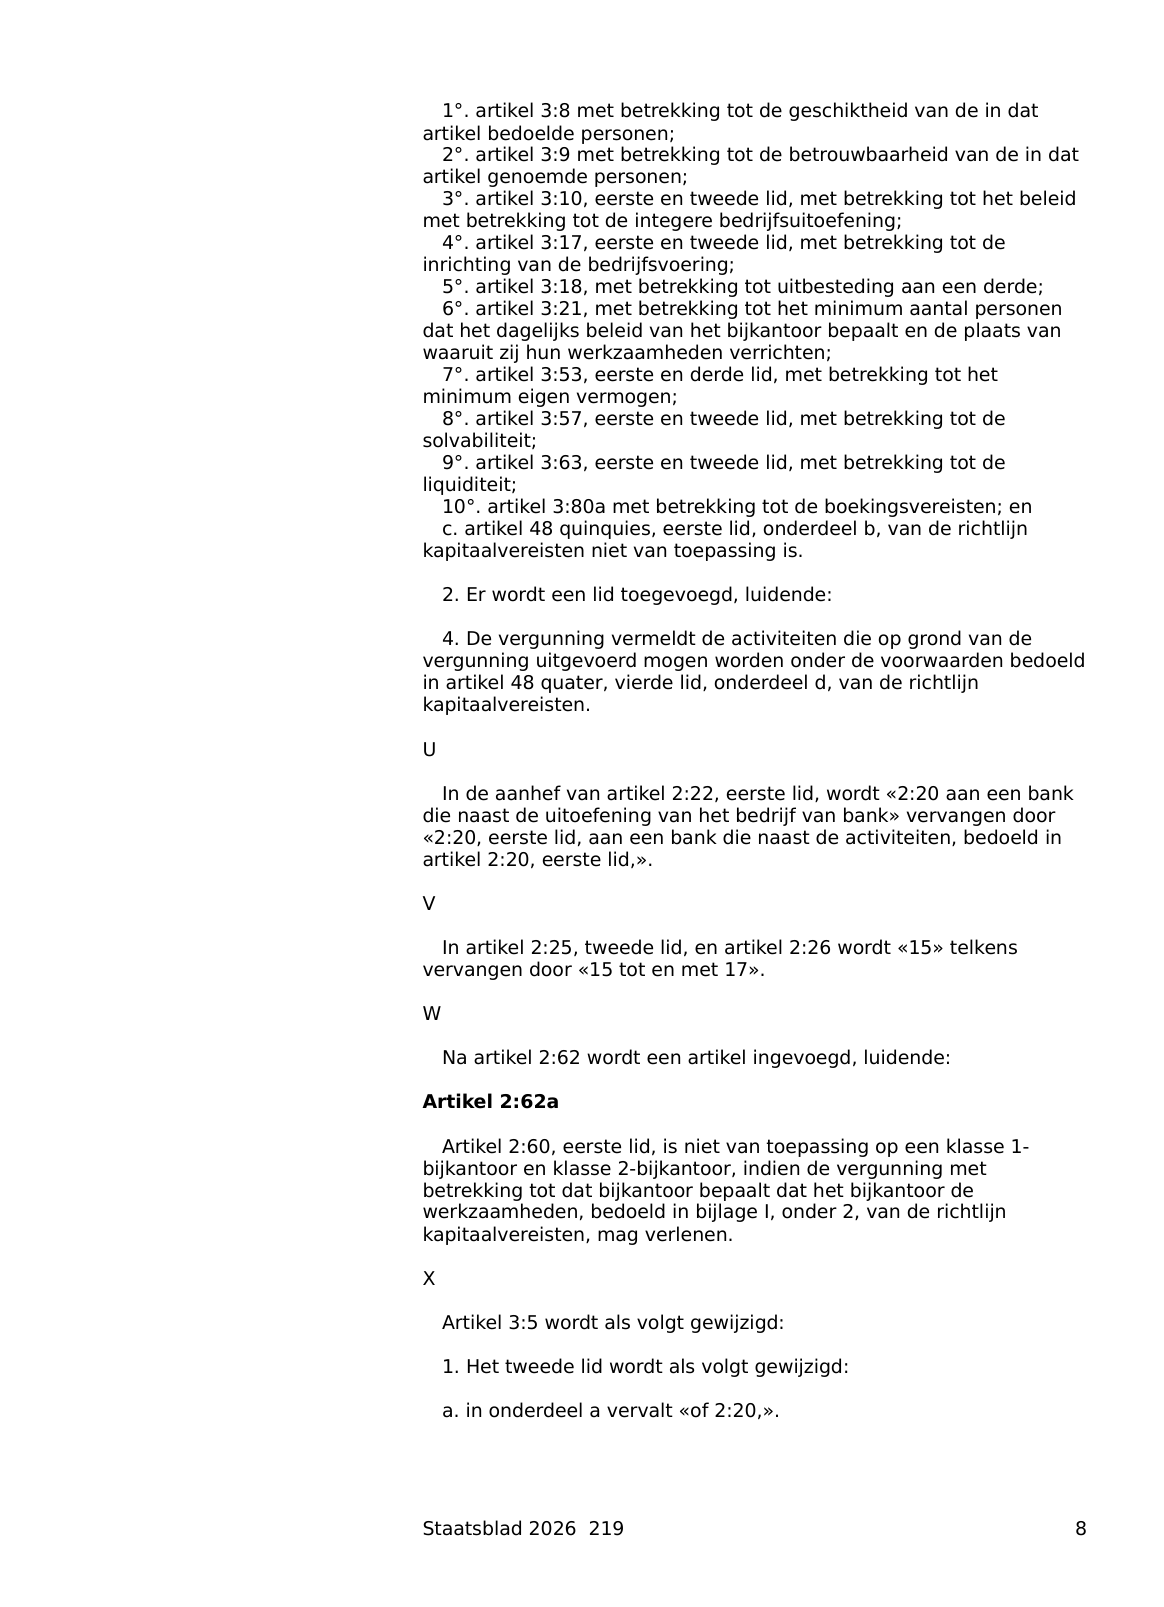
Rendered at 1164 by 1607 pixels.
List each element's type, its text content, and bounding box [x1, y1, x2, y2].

text X [422, 1268, 1087, 1289]
text Na artikel 2:62 wordt een artikel ingevoegd, luidende: [422, 1047, 1087, 1069]
text 4. De vergunning vermeldt de activiteiten die op grond van de vergunning uitgevoerd mogen worden onder de voorwaarden bedoeld in artikel 48 quater, vierde lid, onderdeel d, van de richtlijn kapitaalvereisten. [422, 628, 1087, 716]
text In de aanhef van artikel 2:22, eerste lid, wordt «2:20 aan een bank die naast de uitoefening van het bedrijf van bank» vervangen door «2:20, eerste lid, aan een bank die naast de activiteiten, bedoeld in artikel 2:20, eerste lid,». [422, 783, 1087, 871]
text 9°. artikel 3:63, eerste en tweede lid, met betrekking tot de liquiditeit; [422, 452, 1087, 496]
text 7°. artikel 3:53, eerste en derde lid, met betrekking tot het minimum eigen vermogen; [422, 364, 1087, 408]
text 5°. artikel 3:18, met betrekking tot uitbesteding aan een derde; [422, 276, 1087, 298]
text c. artikel 48 quinquies, eerste lid, onderdeel b, van de richtlijn kapitaalvereisten niet van toepassing is. [422, 518, 1087, 562]
text 2. Er wordt een lid toegevoegd, luidende: [422, 584, 1087, 606]
text 6°. artikel 3:21, met betrekking tot het minimum aantal personen dat het dagelijks beleid van het bijkantoor bepaalt en de plaats van waaruit zij hun werkzaamheden verrichten; [422, 298, 1087, 364]
text 2°. artikel 3:9 met betrekking tot de betrouwbaarheid van de in dat artikel genoemde personen; [422, 144, 1087, 188]
text W [422, 1003, 1087, 1025]
text Artikel 3:5 wordt als volgt gewijzigd: [422, 1312, 1087, 1334]
text 1. Het tweede lid wordt als volgt gewijzigd: [422, 1356, 1087, 1378]
text U [422, 738, 1087, 760]
text 3°. artikel 3:10, eerste en tweede lid, met betrekking tot het beleid met betrekking tot de integere bedrijfsuitoefening; [422, 188, 1087, 232]
text 1°. artikel 3:8 met betrekking tot de geschiktheid van de in dat artikel bedoelde personen; [422, 100, 1087, 144]
text V [422, 893, 1087, 915]
text a. in onderdeel a vervalt «of 2:20,». [422, 1400, 1087, 1422]
text Artikel 2:60, eerste lid, is niet van toepassing op een klasse 1-bijkantoor en klasse 2-bijkantoor, indien de vergunning met betrekking tot dat bijkantoor bepaalt dat het bijkantoor de werkzaamheden, bedoeld in bijlage I, onder 2, van de richtlijn kapitaalvereisten, mag verlenen. [422, 1136, 1087, 1245]
text In artikel 2:25, tweede lid, en artikel 2:26 wordt «15» telkens vervangen door «15 tot en met 17». [422, 937, 1087, 981]
text 4°. artikel 3:17, eerste en tweede lid, met betrekking tot de inrichting van de bedrijfsvoering; [422, 232, 1087, 276]
text 10°. artikel 3:80a met betrekking tot de boekingsvereisten; en [422, 496, 1087, 518]
subtitle Artikel 2:62a [422, 1091, 1087, 1113]
text 8°. artikel 3:57, eerste en tweede lid, met betrekking tot de solvabiliteit; [422, 408, 1087, 452]
